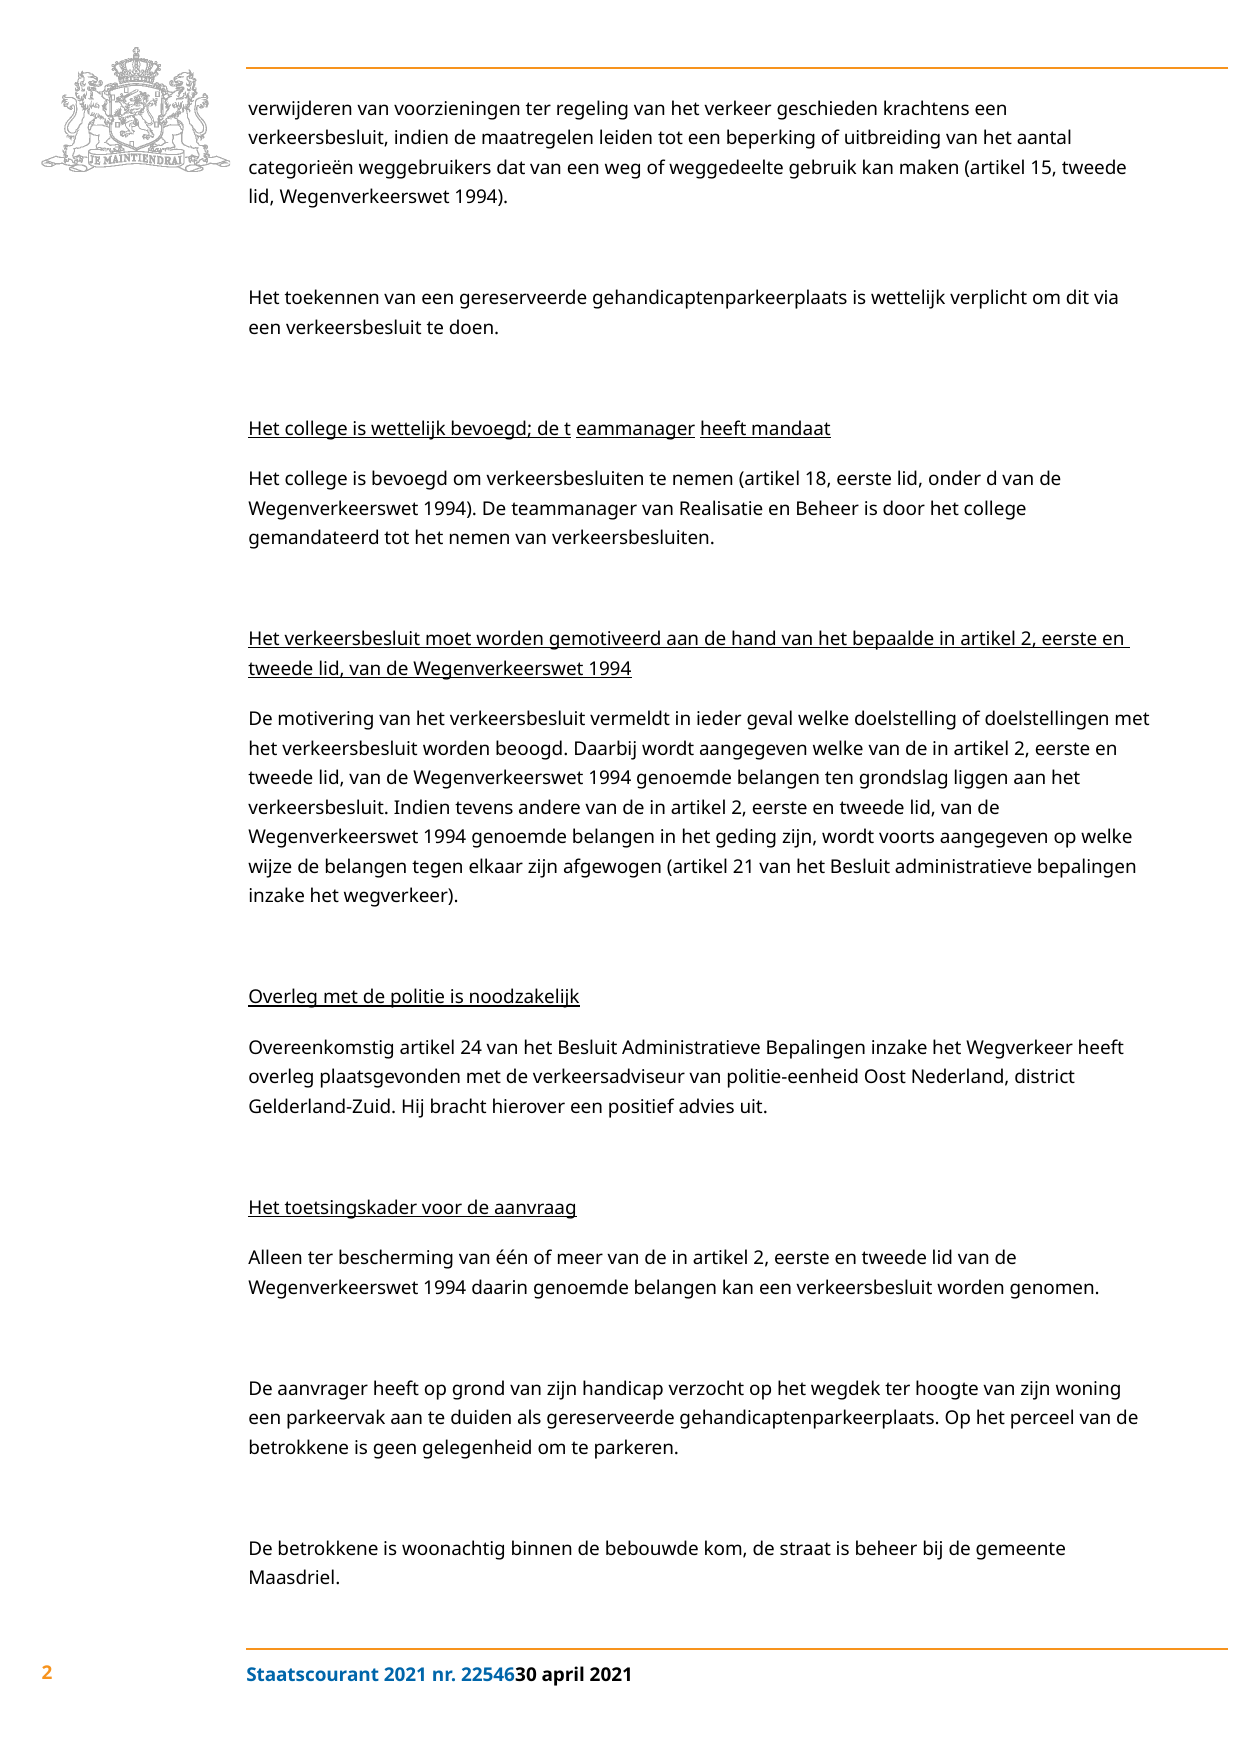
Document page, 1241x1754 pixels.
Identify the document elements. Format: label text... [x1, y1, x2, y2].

text Overleg met de politie is noodzakelijk [248, 983, 1152, 1009]
text Het verkeersbesluit moet worden gemotiveerd aan de hand van het bepaalde in artikel 2, eerste en tweede lid, van de Wegenverkeerswet 1994 [248, 625, 1152, 681]
text De aanvrager heeft op grond van zijn handicap verzocht op het wegdek ter hoogte van zijn woning een parkeervak aan te duiden als gereserveerde gehandicaptenparkeerplaats. Op het perceel van de betrokkene is geen gelegenheid om te parkeren. [248, 1375, 1152, 1460]
text Alleen ter bescherming van één of meer van de in artikel 2, eerste en tweede lid van de Wegenverkeerswet 1994 daarin genoemde belangen kan een verkeersbesluit worden genomen. [248, 1244, 1152, 1300]
text Het college is wettelijk bevoegd; de t eammanager heeft mandaat [248, 415, 1152, 441]
text De motivering van het verkeersbesluit vermeldt in ieder geval welke doelstelling of doelstellingen met het verkeersbesluit worden beoogd. Daarbij wordt aangegeven welke van de in artikel 2, eerste en tweede lid, van de Wegenverkeerswet 1994 genoemde belangen ten grondslag liggen aan het verkeersbesluit. Indien tevens andere van de in artikel 2, eerste en tweede lid, van de Wegenverkeerswet 1994 genoemde belangen in het geding zijn, wordt voorts aangegeven op welke wijze de belangen tegen elkaar zijn afgewogen (artikel 21 van het Besluit administratieve bepalingen inzake het wegverkeer). [248, 705, 1152, 908]
text Het toetsingskader voor de aanvraag [248, 1194, 1152, 1220]
text Het toekennen van een gereserveerde gehandicaptenparkeerplaats is wettelijk verplicht om dit via een verkeersbesluit te doen. [248, 284, 1152, 340]
picture [41, 47, 231, 172]
text Het college is bevoegd om verkeersbesluiten te nemen (artikel 18, eerste lid, onder d van de Wegenverkeerswet 1994). De teammanager van Realisatie en Beheer is door het college gemandateerd tot het nemen van verkeersbesluiten. [248, 465, 1152, 550]
text verwijderen van voorzieningen ter regeling van het verkeer geschieden krachtens een verkeersbesluit, indien de maatregelen leiden tot een beperking of uitbreiding van het aantal categorieën weggebruikers dat van een weg of weggedeelte gebruik kan maken (artikel 15, tweede lid, Wegenverkeerswet 1994). [248, 95, 1152, 209]
text De betrokkene is woonachtig binnen de bebouwde kom, de straat is beheer bij de gemeente Maasdriel. [248, 1535, 1152, 1590]
text Overeenkomstig artikel 24 van het Besluit Administratieve Bepalingen inzake het Wegverkeer heeft overleg plaatsgevonden met de verkeersadviseur van politie-eenheid Oost Nederland, district Gelderland-Zuid. Hij bracht hierover een positief advies uit. [248, 1034, 1152, 1119]
